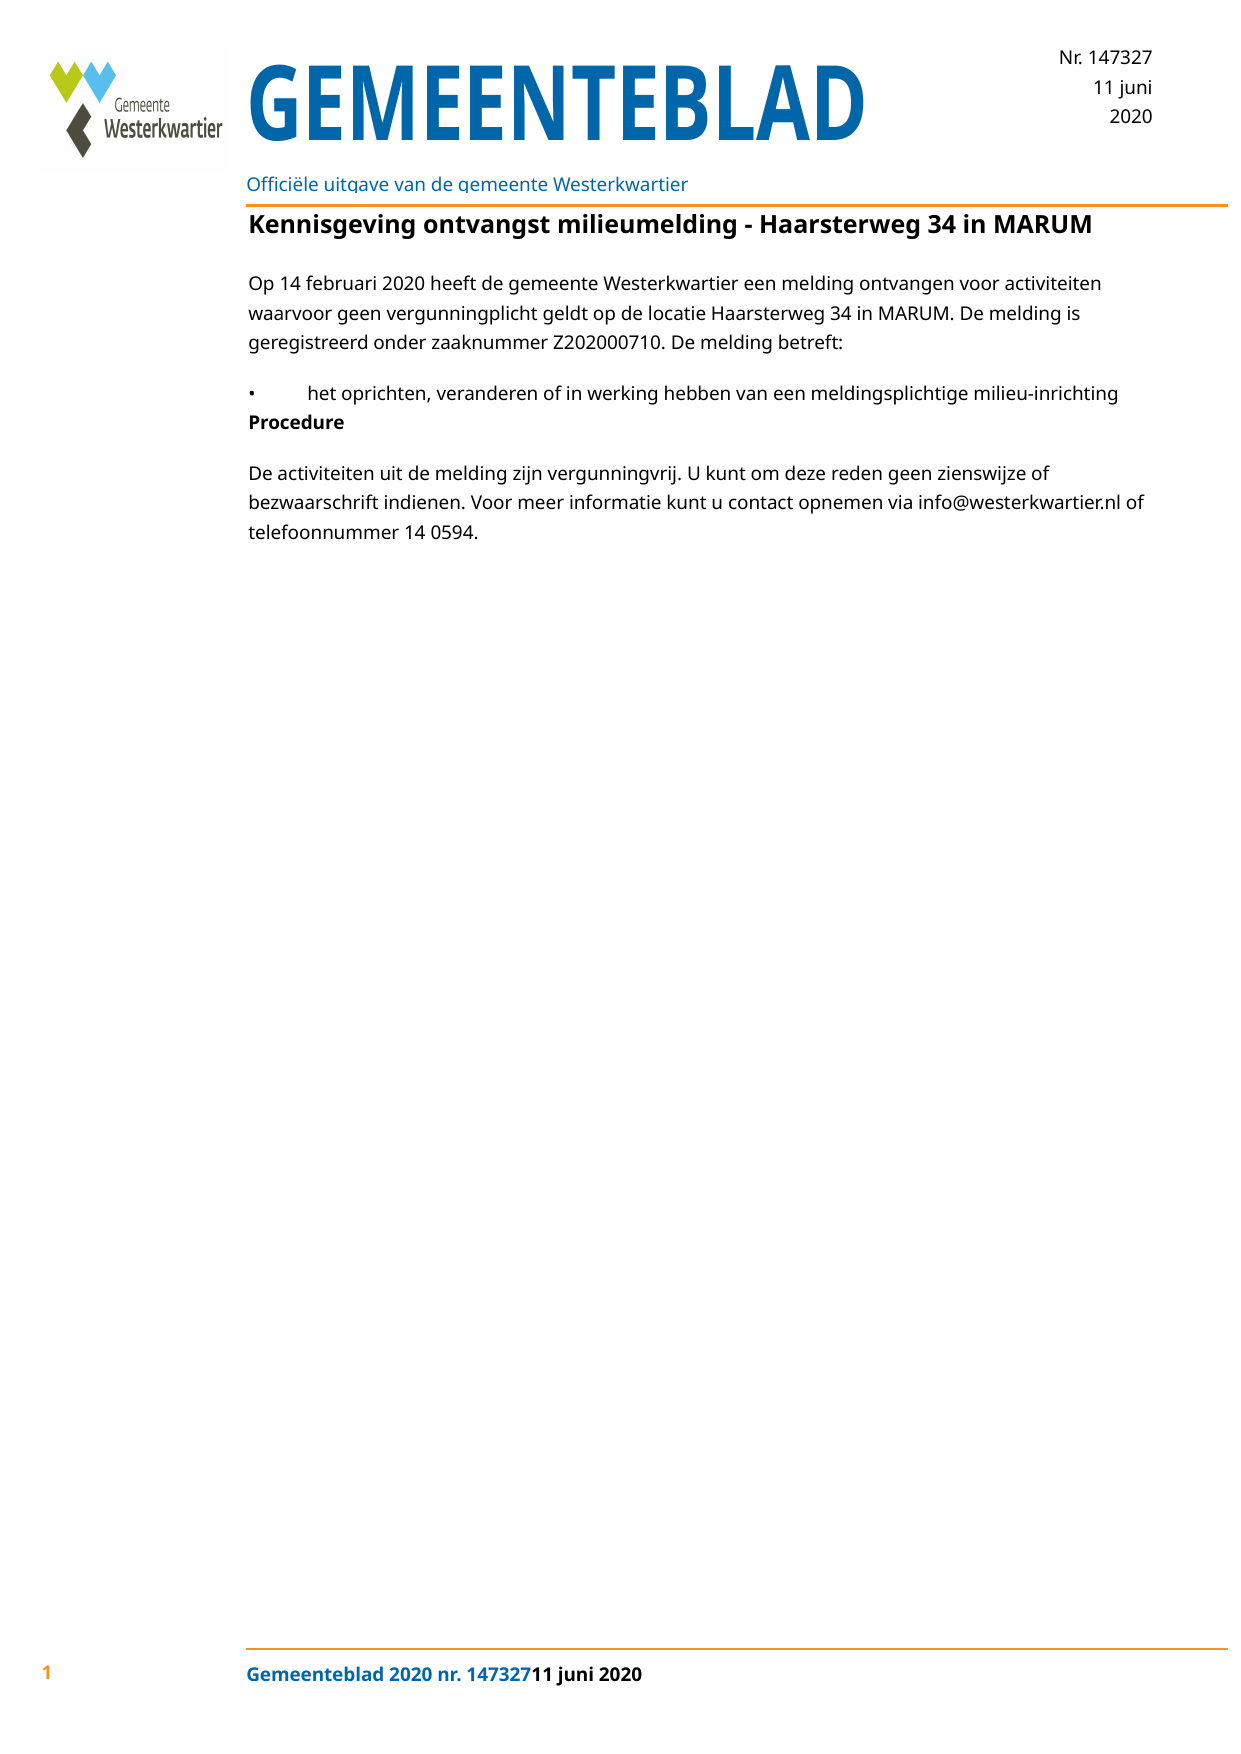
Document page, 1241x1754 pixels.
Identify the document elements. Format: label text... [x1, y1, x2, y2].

text Op 14 februari 2020 heeft de gemeente Westerkwartier een melding ontvangen voor activiteiten waarvoor geen vergunningplicht geldt op de locatie Haarsterweg 34 in MARUM. De melding is geregistreerd onder zaaknummer Z202000710. De melding betreft: [248, 270, 1152, 355]
text De activiteiten uit de melding zijn vergunningvrij. U kunt om deze reden geen zienswijze of bezwaarschrift indienen. Voor meer informatie kunt u contact opnemen via info@westerkwartier.nl of telefoonnummer 14 0594. [248, 460, 1152, 545]
list het oprichten, veranderen of in werking hebben van een meldingsplichtige milieu-inrichting [248, 380, 1152, 406]
text Kennisgeving ontvangst milieumelding - Haarsterweg 34 in MARUM [248, 207, 1152, 241]
text Procedure [248, 409, 1152, 435]
picture [41, 47, 231, 172]
